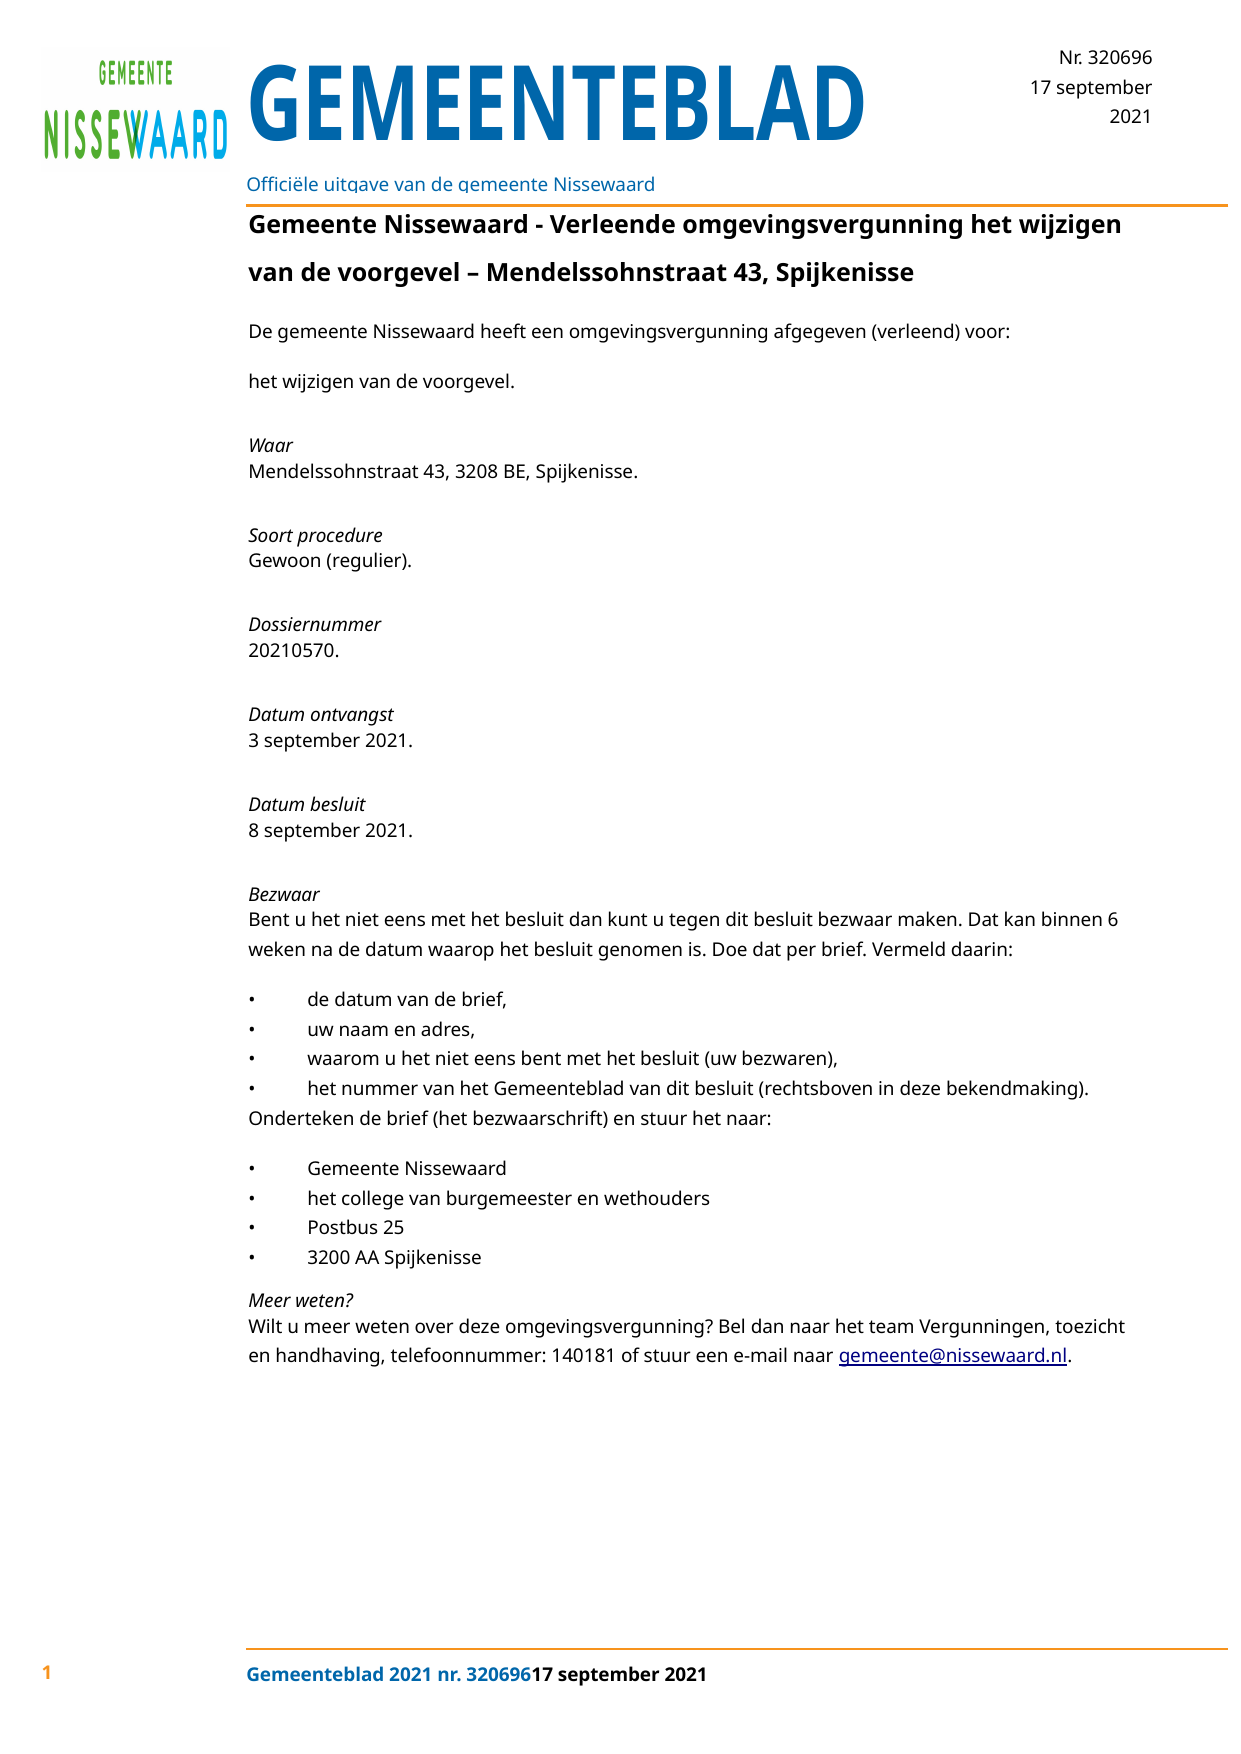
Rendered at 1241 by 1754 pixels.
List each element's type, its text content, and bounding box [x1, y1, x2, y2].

list Gemeente Nissewaard [248, 1155, 1152, 1181]
text Dossiernummer [248, 612, 1152, 637]
text Datum ontvangst [248, 701, 1152, 727]
text Onderteken de brief (het bezwaarschrift) en stuur het naar: [248, 1105, 1152, 1131]
text Bent u het niet eens met het besluit dan kunt u tegen dit besluit bezwaar maken. Dat kan binnen 6 weken na de datum waarop het besluit genomen is. Doe dat per brief. Vermeld daarin: [248, 906, 1152, 962]
list het college van burgemeester en wethouders [248, 1185, 1152, 1211]
text Gemeente Nissewaard - Verleende omgevingsvergunning het wijzigen van de voorgevel – Mendelssohnstraat 43, Spijkenisse [248, 207, 1152, 288]
text Waar [248, 432, 1152, 458]
picture [41, 47, 231, 172]
list uw naam en adres, [248, 1016, 1152, 1042]
list Postbus 25 [248, 1214, 1152, 1240]
text 3 september 2021. [248, 727, 1152, 753]
text Soort procedure [248, 522, 1152, 548]
list het nummer van het Gemeenteblad van dit besluit (rechtsboven in deze bekendmaking). [248, 1075, 1152, 1101]
text Datum besluit [248, 791, 1152, 817]
list waarom u het niet eens bent met het besluit (uw bezwaren), [248, 1046, 1152, 1071]
list de datum van de brief, [248, 986, 1152, 1012]
text Wilt u meer weten over deze omgevingsvergunning? Bel dan naar het team Vergunningen, toezicht en handhaving, telefoonnummer: 140181 of stuur een e-mail naar gemeente@nissewaard.nl. [248, 1313, 1152, 1368]
text Bezwaar [248, 881, 1152, 906]
text 20210570. [248, 637, 1152, 663]
text Meer weten? [248, 1287, 1152, 1313]
text De gemeente Nissewaard heeft een omgevingsvergunning afgegeven (verleend) voor: [248, 318, 1152, 344]
text 8 september 2021. [248, 817, 1152, 842]
text het wijzigen van de voorgevel. [248, 368, 1152, 394]
list 3200 AA Spijkenisse [248, 1244, 1152, 1270]
text Mendelssohnstraat 43, 3208 BE, Spijkenisse. [248, 458, 1152, 484]
text Gewoon (regulier). [248, 548, 1152, 573]
